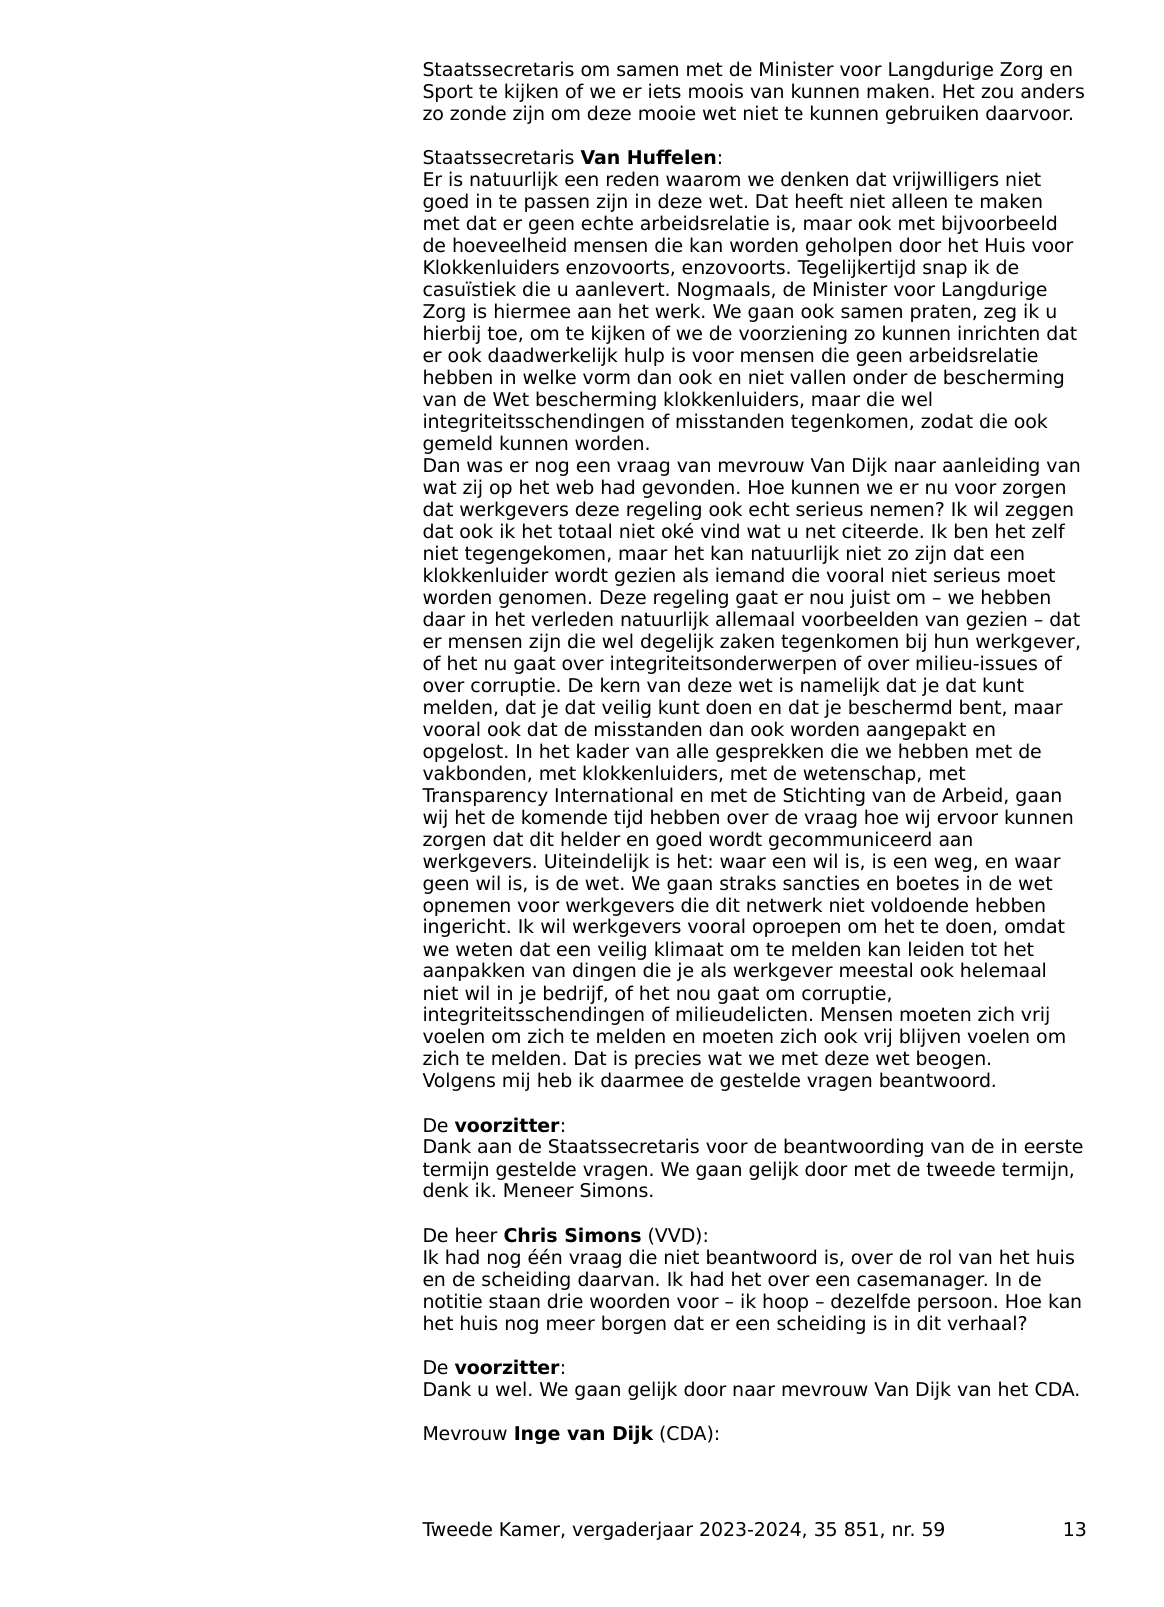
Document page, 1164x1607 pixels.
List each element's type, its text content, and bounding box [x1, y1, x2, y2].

text De heer Chris Simons (VVD): [422, 1224, 1087, 1247]
text De voorzitter: [422, 1114, 1087, 1136]
text Staatssecretaris om samen met de Minister voor Langdurige Zorg en Sport te kijken of we er iets moois van kunnen maken. Het zou anders zo zonde zijn om deze mooie wet niet te kunnen gebruiken daarvoor. [422, 59, 1087, 125]
text Staatssecretaris Van Huffelen: [422, 147, 1087, 169]
text Ik had nog één vraag die niet beantwoord is, over de rol van het huis en de scheiding daarvan. Ik had het over een casemanager. In de notitie staan drie woorden voor – ik hoop – dezelfde persoon. Hoe kan het huis nog meer borgen dat er een scheiding is in dit verhaal? [422, 1247, 1087, 1334]
text Er is natuurlijk een reden waarom we denken dat vrijwilligers niet goed in te passen zijn in deze wet. Dat heeft niet alleen te maken met dat er geen echte arbeidsrelatie is, maar ook met bijvoorbeeld de hoeveelheid mensen die kan worden geholpen door het Huis voor Klokkenluiders enzovoorts, enzovoorts. Tegelijkertijd snap ik de casuïstiek die u aanlevert. Nogmaals, de Minister voor Langdurige Zorg is hiermee aan het werk. We gaan ook samen praten, zeg ik u hierbij toe, om te kijken of we de voorziening zo kunnen inrichten dat er ook daadwerkelijk hulp is voor mensen die geen arbeidsrelatie hebben in welke vorm dan ook en niet vallen onder de bescherming van de Wet bescherming klokkenluiders, maar die wel integriteitsschendingen of misstanden tegenkomen, zodat die ook gemeld kunnen worden. [422, 169, 1087, 455]
text Dank u wel. We gaan gelijk door naar mevrouw Van Dijk van het CDA. [422, 1379, 1087, 1401]
text Mevrouw Inge van Dijk (CDA): [422, 1423, 1087, 1445]
text Dan was er nog een vraag van mevrouw Van Dijk naar aanleiding van wat zij op het web had gevonden. Hoe kunnen we er nu voor zorgen dat werkgevers deze regeling ook echt serieus nemen? Ik wil zeggen dat ook ik het totaal niet oké vind wat u net citeerde. Ik ben het zelf niet tegengekomen, maar het kan natuurlijk niet zo zijn dat een klokkenluider wordt gezien als iemand die vooral niet serieus moet worden genomen. Deze regeling gaat er nou juist om – we hebben daar in het verleden natuurlijk allemaal voorbeelden van gezien – dat er mensen zijn die wel degelijk zaken tegenkomen bij hun werkgever, of het nu gaat over integriteitsonderwerpen of over milieu-issues of over corruptie. De kern van deze wet is namelijk dat je dat kunt melden, dat je dat veilig kunt doen en dat je beschermd bent, maar vooral ook dat de misstanden dan ook worden aangepakt en opgelost. In het kader van alle gesprekken die we hebben met de vakbonden, met klokkenluiders, met de wetenschap, met Transparency International en met de Stichting van de Arbeid, gaan wij het de komende tijd hebben over de vraag hoe wij ervoor kunnen zorgen dat dit helder en goed wordt gecommuniceerd aan werkgevers. Uiteindelijk is het: waar een wil is, is een weg, en waar geen wil is, is de wet. We gaan straks sancties en boetes in de wet opnemen voor werkgevers die dit netwerk niet voldoende hebben ingericht. Ik wil werkgevers vooral oproepen om het te doen, omdat we weten dat een veilig klimaat om te melden kan leiden tot het aanpakken van dingen die je als werkgever meestal ook helemaal niet wil in je bedrijf, of het nou gaat om corruptie, integriteitsschendingen of milieudelicten. Mensen moeten zich vrij voelen om zich te melden en moeten zich ook vrij blijven voelen om zich te melden. Dat is precies wat we met deze wet beogen. [422, 455, 1087, 1070]
text Volgens mij heb ik daarmee de gestelde vragen beantwoord. [422, 1070, 1087, 1092]
text Dank aan de Staatssecretaris voor de beantwoording van de in eerste termijn gestelde vragen. We gaan gelijk door met de tweede termijn, denk ik. Meneer Simons. [422, 1136, 1087, 1202]
text De voorzitter: [422, 1357, 1087, 1379]
